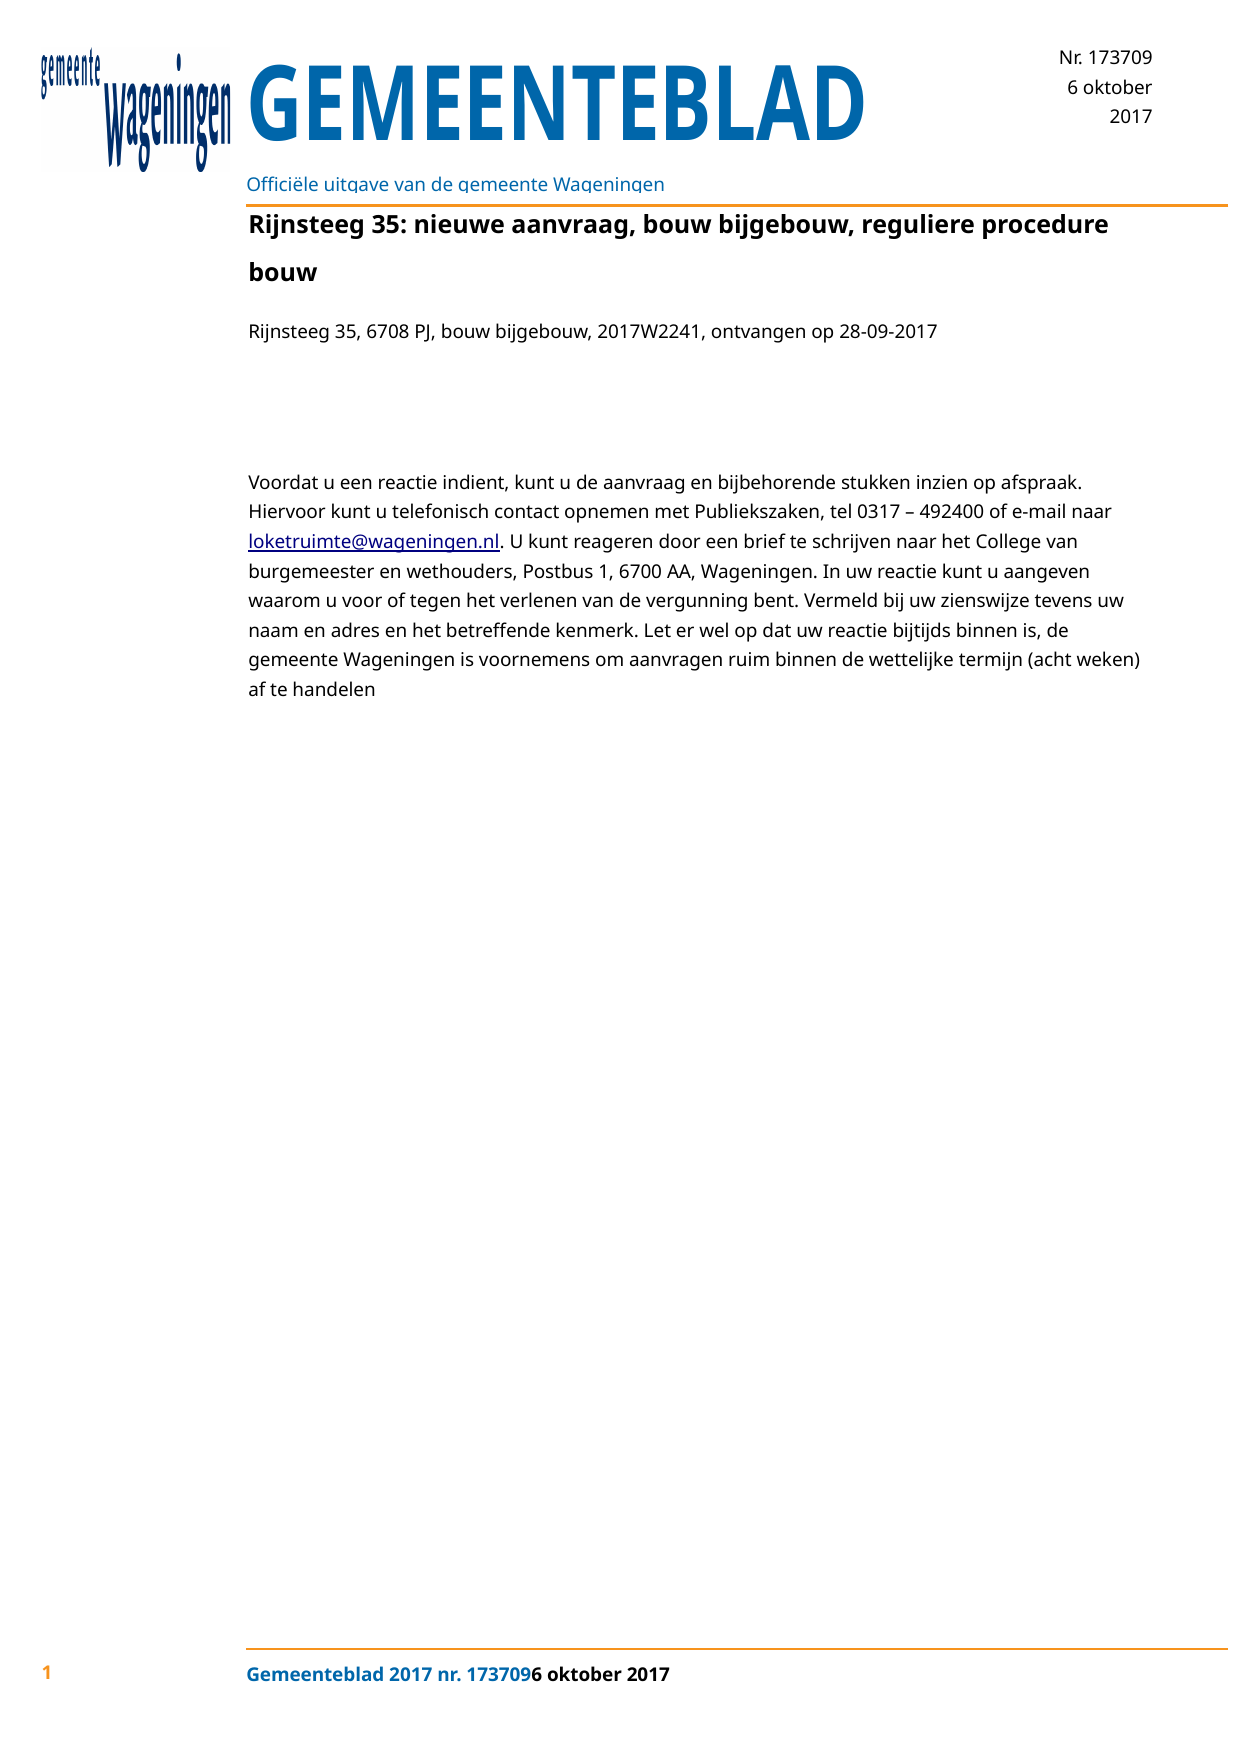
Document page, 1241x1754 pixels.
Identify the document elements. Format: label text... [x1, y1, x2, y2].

text Rijnsteeg 35: nieuwe aanvraag, bouw bijgebouw, reguliere procedure bouw [248, 207, 1152, 288]
text Voordat u een reactie indient, kunt u de aanvraag en bijbehorende stukken inzien op afspraak. Hiervoor kunt u telefonisch contact opnemen met Publiekszaken, tel 0317 – 492400 of e-mail naar loketruimte@wageningen.nl. U kunt reageren door een brief te schrijven naar het College van burgemeester en wethouders, Postbus 1, 6700 AA, Wageningen. In uw reactie kunt u aangeven waarom u voor of tegen het verlenen van de vergunning bent. Vermeld bij uw zienswijze tevens uw naam en adres en het betreffende kenmerk. Let er wel op dat uw reactie bijtijds binnen is, de gemeente Wageningen is voornemens om aanvragen ruim binnen de wettelijke termijn (acht weken) af te handelen [248, 469, 1152, 702]
text Rijnsteeg 35, 6708 PJ, bouw bijgebouw, 2017W2241, ontvangen op 28-09-2017 [248, 318, 1152, 344]
picture [41, 47, 231, 172]
